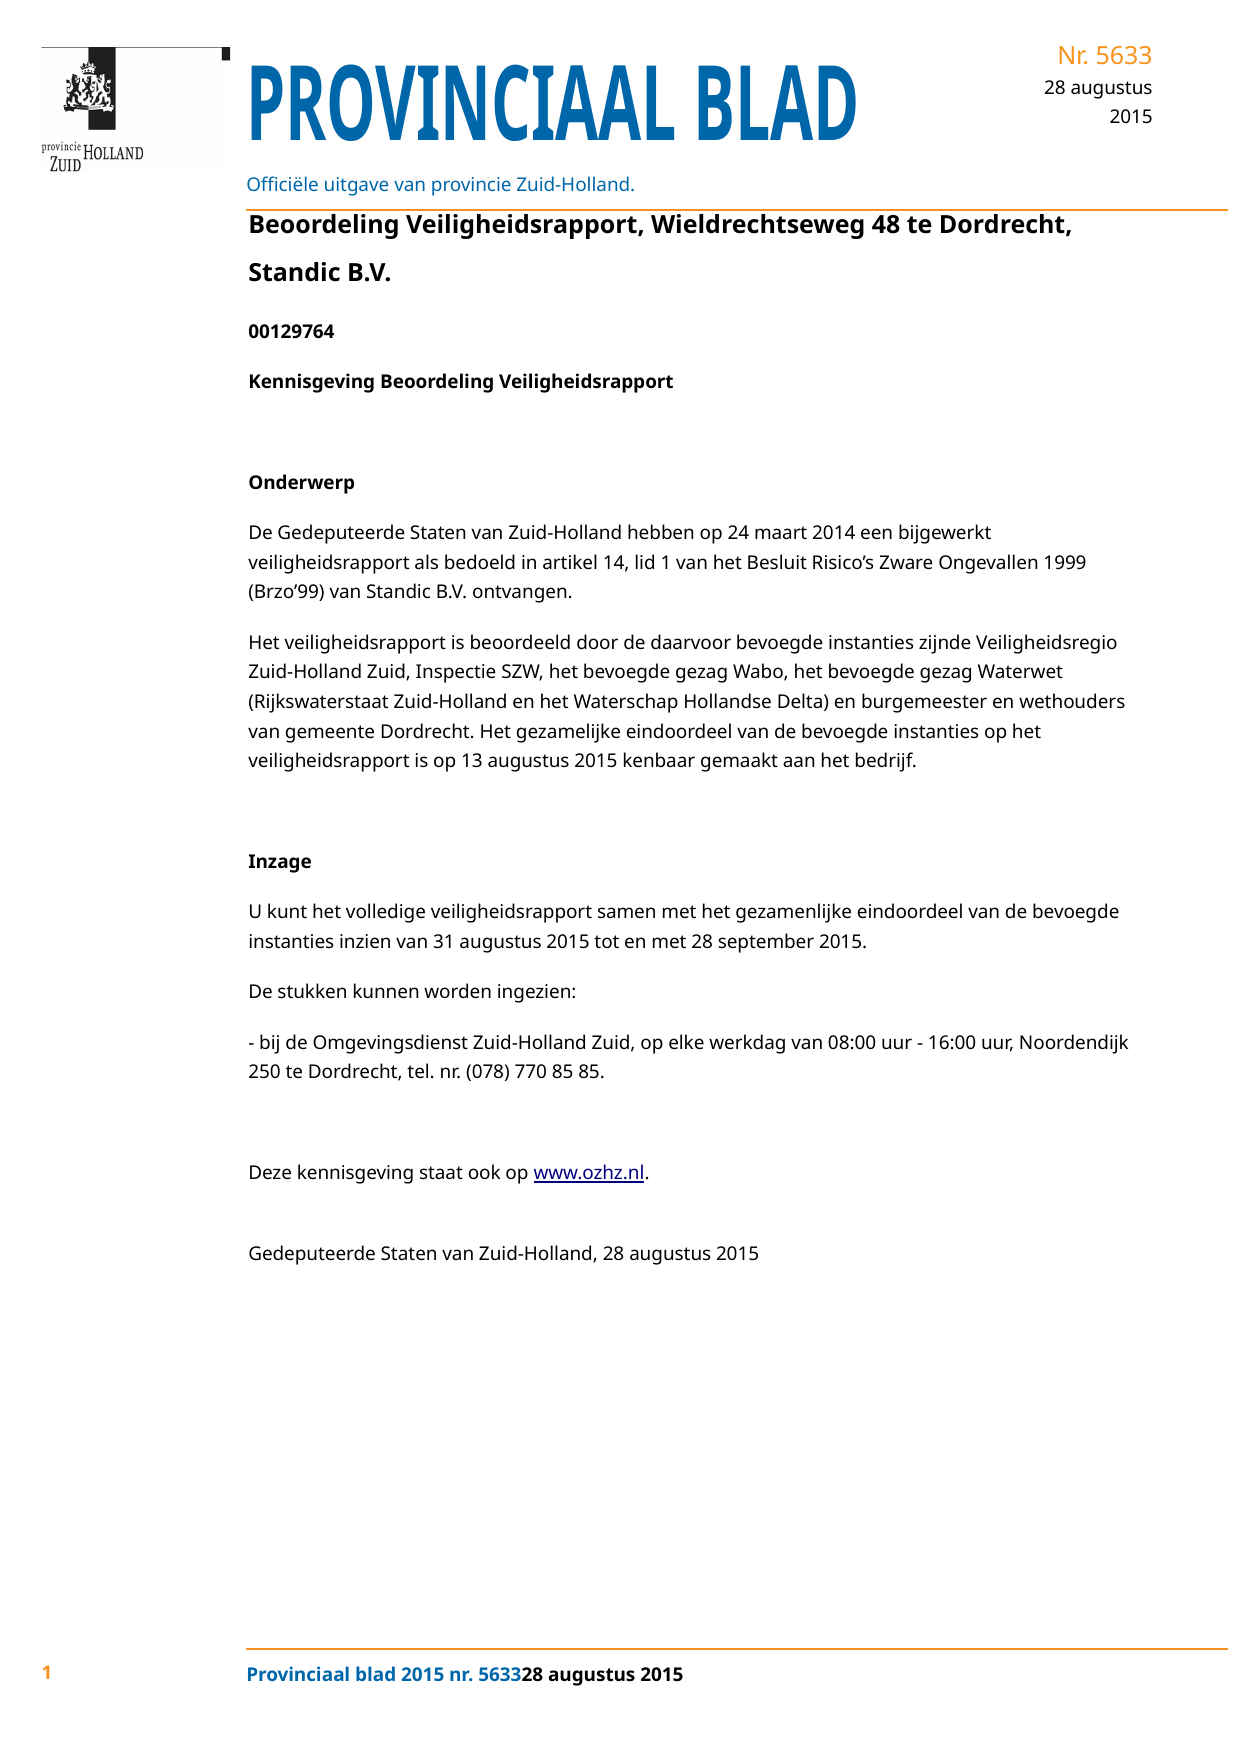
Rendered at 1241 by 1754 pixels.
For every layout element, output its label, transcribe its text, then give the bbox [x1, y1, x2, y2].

text Inzage [248, 848, 1152, 874]
text Gedeputeerde Staten van Zuid-Holland, 28 augustus 2015 [248, 1241, 1152, 1266]
text De stukken kunnen worden ingezien: [248, 979, 1152, 1004]
text De Gedeputeerde Staten van Zuid-Holland hebben op 24 maart 2014 een bijgewerkt veiligheidsrapport als bedoeld in artikel 14, lid 1 van het Besluit Risico’s Zware Ongevallen 1999 (Brzo’99) van Standic B.V. ontvangen. [248, 519, 1152, 604]
text Onderwerp [248, 469, 1152, 495]
picture [41, 47, 231, 172]
text U kunt het volledige veiligheidsrapport samen met het gezamenlijke eindoordeel van de bevoegde instanties inzien van 31 augustus 2015 tot en met 28 september 2015. [248, 899, 1152, 954]
text Deze kennisgeving staat ook op www.ozhz.nl. [248, 1159, 1152, 1185]
text Het veiligheidsrapport is beoordeeld door de daarvoor bevoegde instanties zijnde Veiligheidsregio Zuid-Holland Zuid, Inspectie SZW, het bevoegde gezag Wabo, het bevoegde gezag Waterwet (Rijkswaterstaat Zuid-Holland en het Waterschap Hollandse Delta) en burgemeester en wethouders van gemeente Dordrecht. Het gezamelijke eindoordeel van de bevoegde instanties op het veiligheidsrapport is op 13 augustus 2015 kenbaar gemaakt aan het bedrijf. [248, 629, 1152, 773]
text - bij de Omgevingsdienst Zuid-Holland Zuid, op elke werkdag van 08:00 uur - 16:00 uur, Noordendijk 250 te Dordrecht, tel. nr. (078) 770 85 85. [248, 1029, 1152, 1084]
text Kennisgeving Beoordeling Veiligheidsrapport [248, 368, 1152, 394]
text 00129764 [248, 318, 1152, 344]
text Beoordeling Veiligheidsrapport, Wieldrechtseweg 48 te Dordrecht, Standic B.V. [248, 211, 1152, 288]
